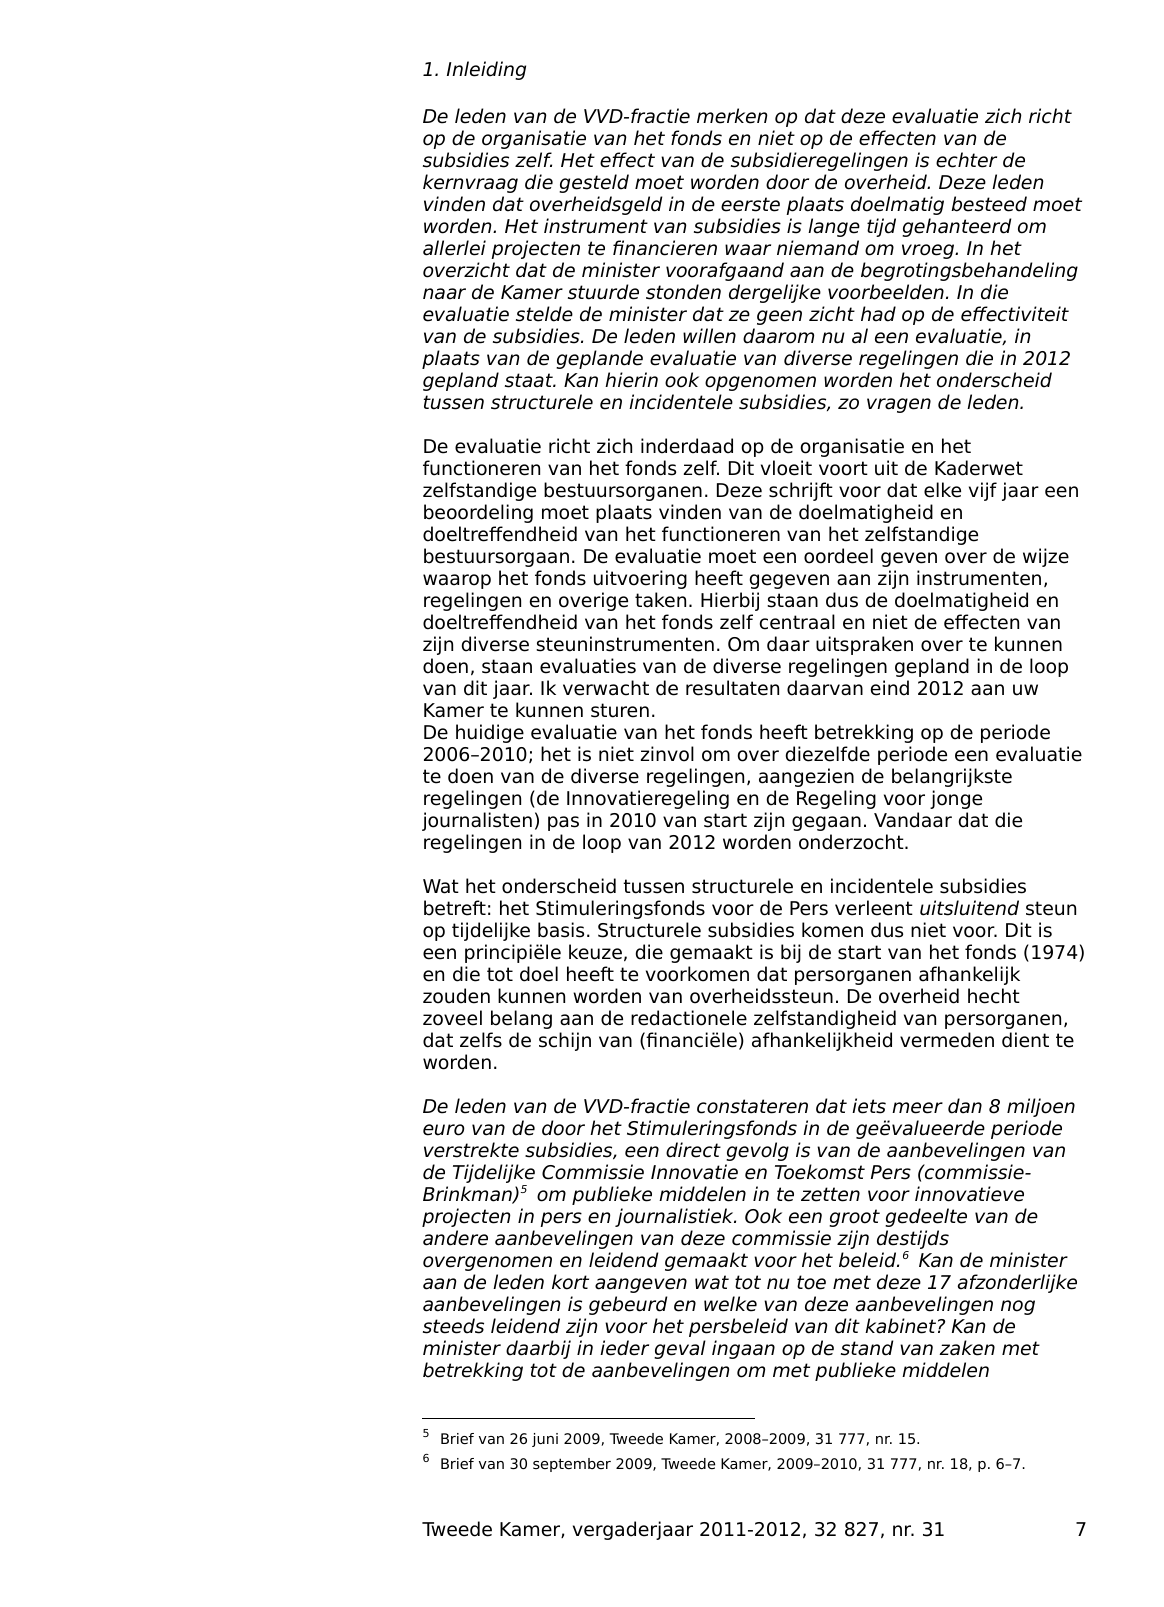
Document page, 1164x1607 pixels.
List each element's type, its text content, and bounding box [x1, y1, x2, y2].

text De leden van de VVD-fractie merken op dat deze evaluatie zich richt op de organisatie van het fonds en niet op de effecten van de subsidies zelf. Het effect van de subsidieregelingen is echter de kernvraag die gesteld moet worden door de overheid. Deze leden vinden dat overheidsgeld in de eerste plaats doelmatig besteed moet worden. Het instrument van subsidies is lange tijd gehanteerd om allerlei projecten te financieren waar niemand om vroeg. In het overzicht dat de minister voorafgaand aan de begrotingsbehandeling naar de Kamer stuurde stonden dergelijke voorbeelden. In die evaluatie stelde de minister dat ze geen zicht had op de effectiviteit van de subsidies. De leden willen daarom nu al een evaluatie, in plaats van de geplande evaluatie van diverse regelingen die in 2012 gepland staat. Kan hierin ook opgenomen worden het onderscheid tussen structurele en incidentele subsidies, zo vragen de leden. [422, 106, 1087, 414]
text De leden van de VVD-fractie constateren dat iets meer dan 8 miljoen euro van de door het Stimuleringsfonds in de geëvalueerde periode verstrekte subsidies, een direct gevolg is van de aanbevelingen van de Tijdelijke Commissie Innovatie en Toekomst Pers (commissie-Brinkman) om publieke middelen in te zetten voor innovatieve projecten in pers en journalistiek. Ook een groot gedeelte van de andere aanbevelingen van deze commissie zijn destijds overgenomen en leidend gemaakt voor het beleid. Kan de minister aan de leden kort aangeven wat tot nu toe met deze 17 afzonderlijke aanbevelingen is gebeurd en welke van deze aanbevelingen nog steeds leidend zijn voor het persbeleid van dit kabinet? Kan de minister daarbij in ieder geval ingaan op de stand van zaken met betrekking tot de aanbevelingen om met publieke middelen [422, 1096, 1087, 1381]
text Brief van 30 september 2009, Tweede Kamer, 2009–2010, 31 777, nr. 18, p. 6–7. [422, 1452, 1087, 1474]
text Brief van 26 juni 2009, Tweede Kamer, 2008–2009, 31 777, nr. 15. [422, 1427, 1087, 1449]
subtitle 1. Inleiding [422, 59, 1087, 81]
text De evaluatie richt zich inderdaad op de organisatie en het functioneren van het fonds zelf. Dit vloeit voort uit de Kaderwet zelfstandige bestuursorganen. Deze schrijft voor dat elke vijf jaar een beoordeling moet plaats vinden van de doelmatigheid en doeltreffendheid van het functioneren van het zelfstandige bestuursorgaan. De evaluatie moet een oordeel geven over de wijze waarop het fonds uitvoering heeft gegeven aan zijn instrumenten, regelingen en overige taken. Hierbij staan dus de doelmatigheid en doeltreffendheid van het fonds zelf centraal en niet de effecten van zijn diverse steuninstrumenten. Om daar uitspraken over te kunnen doen, staan evaluaties van de diverse regelingen gepland in de loop van dit jaar. Ik verwacht de resultaten daarvan eind 2012 aan uw Kamer te kunnen sturen. [422, 436, 1087, 722]
text De huidige evaluatie van het fonds heeft betrekking op de periode 2006–2010; het is niet zinvol om over diezelfde periode een evaluatie te doen van de diverse regelingen, aangezien de belangrijkste regelingen (de Innovatieregeling en de Regeling voor jonge journalisten) pas in 2010 van start zijn gegaan. Vandaar dat die regelingen in de loop van 2012 worden onderzocht. [422, 722, 1087, 853]
text Wat het onderscheid tussen structurele en incidentele subsidies betreft: het Stimuleringsfonds voor de Pers verleent uitsluitend steun op tijdelijke basis. Structurele subsidies komen dus niet voor. Dit is een principiële keuze, die gemaakt is bij de start van het fonds (1974) en die tot doel heeft te voorkomen dat persorganen afhankelijk zouden kunnen worden van overheidssteun. De overheid hecht zoveel belang aan de redactionele zelfstandigheid van persorganen, dat zelfs de schijn van (financiële) afhankelijkheid vermeden dient te worden. [422, 876, 1087, 1073]
